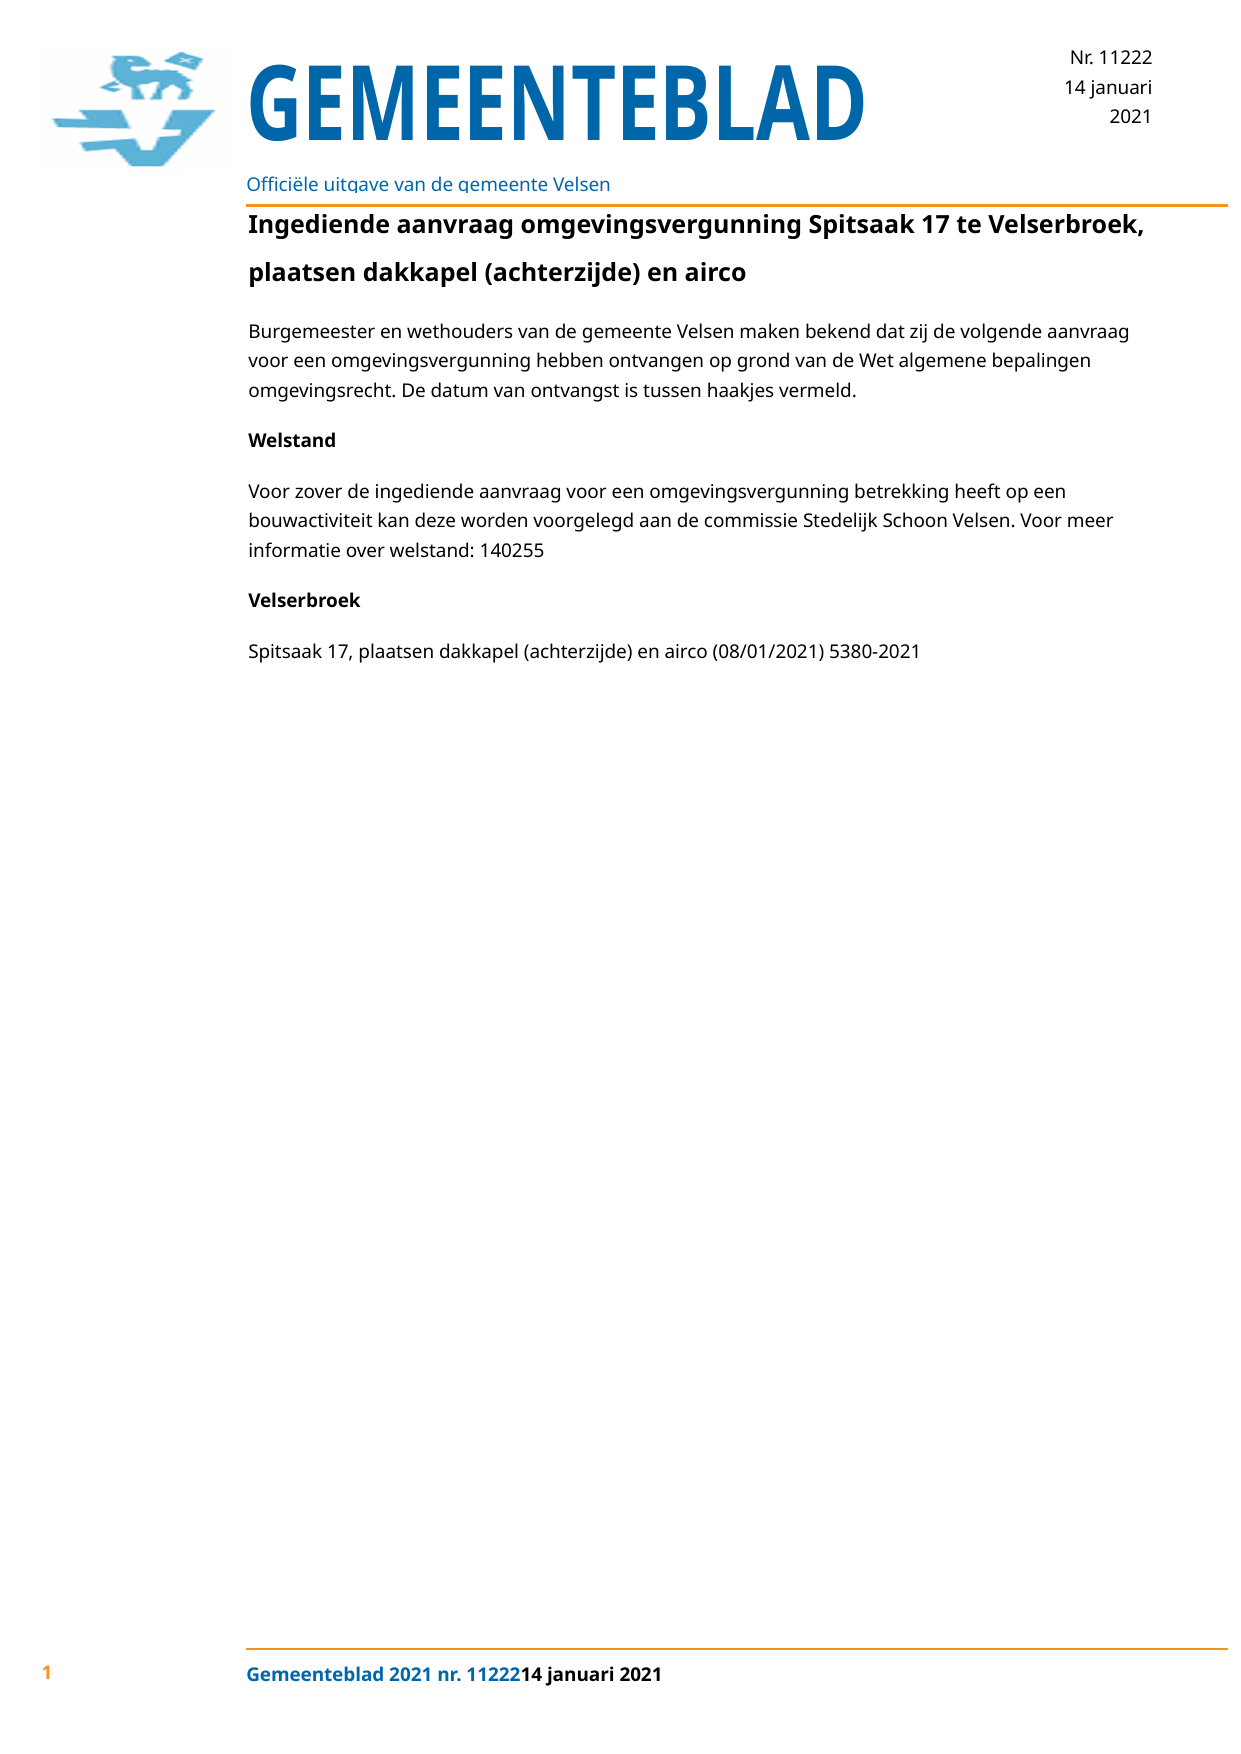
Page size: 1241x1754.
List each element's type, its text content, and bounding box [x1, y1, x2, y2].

text Welstand [248, 427, 1152, 453]
text Ingediende aanvraag omgevingsvergunning Spitsaak 17 te Velserbroek, plaatsen dakkapel (achterzijde) en airco [248, 207, 1152, 288]
text Voor zover de ingediende aanvraag voor een omgevingsvergunning betrekking heeft op een bouwactiviteit kan deze worden voorgelegd aan de commissie Stedelijk Schoon Velsen. Voor meer informatie over welstand: 140255 [248, 478, 1152, 563]
text Spitsaak 17, plaatsen dakkapel (achterzijde) en airco (08/01/2021) 5380-2021 [248, 638, 1152, 664]
text Velserbroek [248, 587, 1152, 613]
picture [41, 47, 231, 172]
text Burgemeester en wethouders van de gemeente Velsen maken bekend dat zij de volgende aanvraag voor een omgevingsvergunning hebben ontvangen op grond van de Wet algemene bepalingen omgevingsrecht. De datum van ontvangst is tussen haakjes vermeld. [248, 318, 1152, 403]
